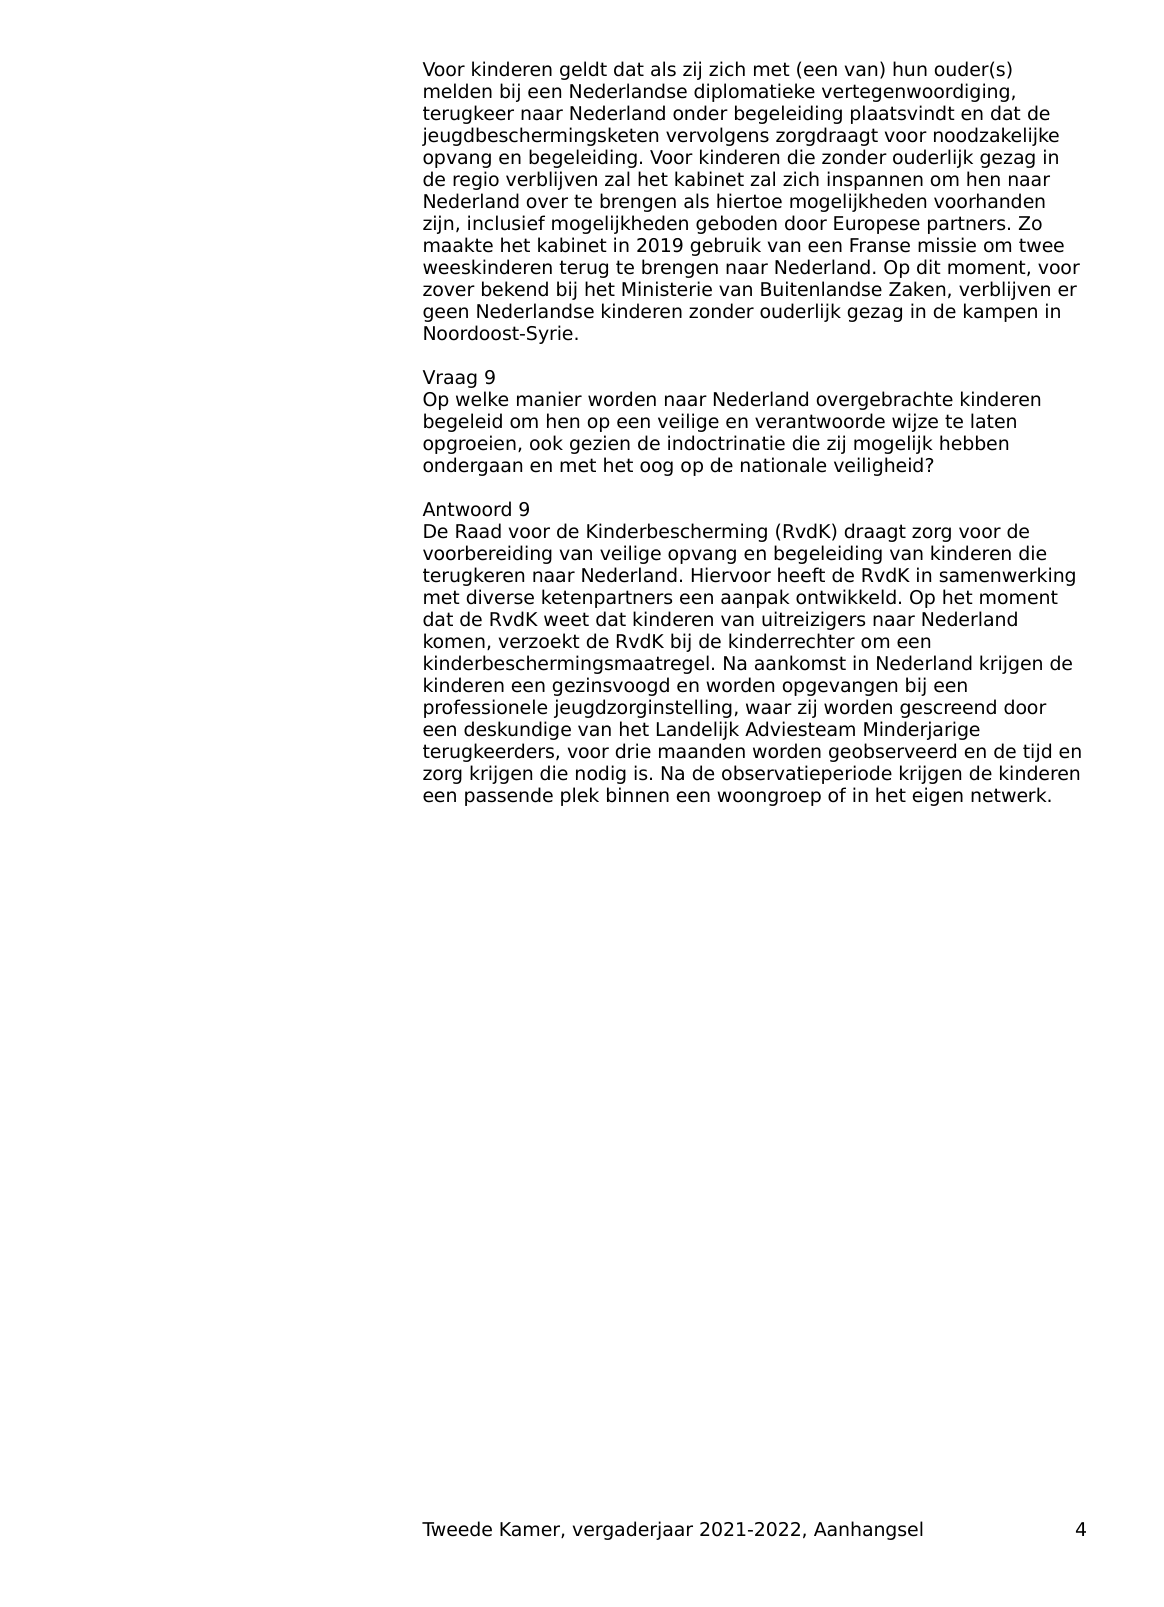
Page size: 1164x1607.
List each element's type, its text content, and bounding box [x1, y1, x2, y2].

text Voor kinderen geldt dat als zij zich met (een van) hun ouder(s) melden bij een Nederlandse diplomatieke vertegenwoordiging, terugkeer naar Nederland onder begeleiding plaatsvindt en dat de jeugdbeschermingsketen vervolgens zorgdraagt voor noodzakelijke opvang en begeleiding. Voor kinderen die zonder ouderlijk gezag in de regio verblijven zal het kabinet zal zich inspannen om hen naar Nederland over te brengen als hiertoe mogelijkheden voorhanden zijn, inclusief mogelijkheden geboden door Europese partners. Zo maakte het kabinet in 2019 gebruik van een Franse missie om twee weeskinderen terug te brengen naar Nederland. Op dit moment, voor zover bekend bij het Ministerie van Buitenlandse Zaken, verblijven er geen Nederlandse kinderen zonder ouderlijk gezag in de kampen in Noordoost-Syrie. [422, 59, 1087, 345]
text Antwoord 9 [422, 499, 1087, 521]
text De Raad voor de Kinderbescherming (RvdK) draagt zorg voor de voorbereiding van veilige opvang en begeleiding van kinderen die terugkeren naar Nederland. Hiervoor heeft de RvdK in samenwerking met diverse ketenpartners een aanpak ontwikkeld. Op het moment dat de RvdK weet dat kinderen van uitreizigers naar Nederland komen, verzoekt de RvdK bij de kinderrechter om een kinderbeschermingsmaatregel. Na aankomst in Nederland krijgen de kinderen een gezinsvoogd en worden opgevangen bij een professionele jeugdzorginstelling, waar zij worden gescreend door een deskundige van het Landelijk Adviesteam Minderjarige terugkeerders, voor drie maanden worden geobserveerd en de tijd en zorg krijgen die nodig is. Na de observatieperiode krijgen de kinderen een passende plek binnen een woongroep of in het eigen netwerk. [422, 521, 1087, 807]
text Vraag 9 [422, 367, 1087, 389]
text Op welke manier worden naar Nederland overgebrachte kinderen begeleid om hen op een veilige en verantwoorde wijze te laten opgroeien, ook gezien de indoctrinatie die zij mogelijk hebben ondergaan en met het oog op de nationale veiligheid? [422, 389, 1087, 477]
